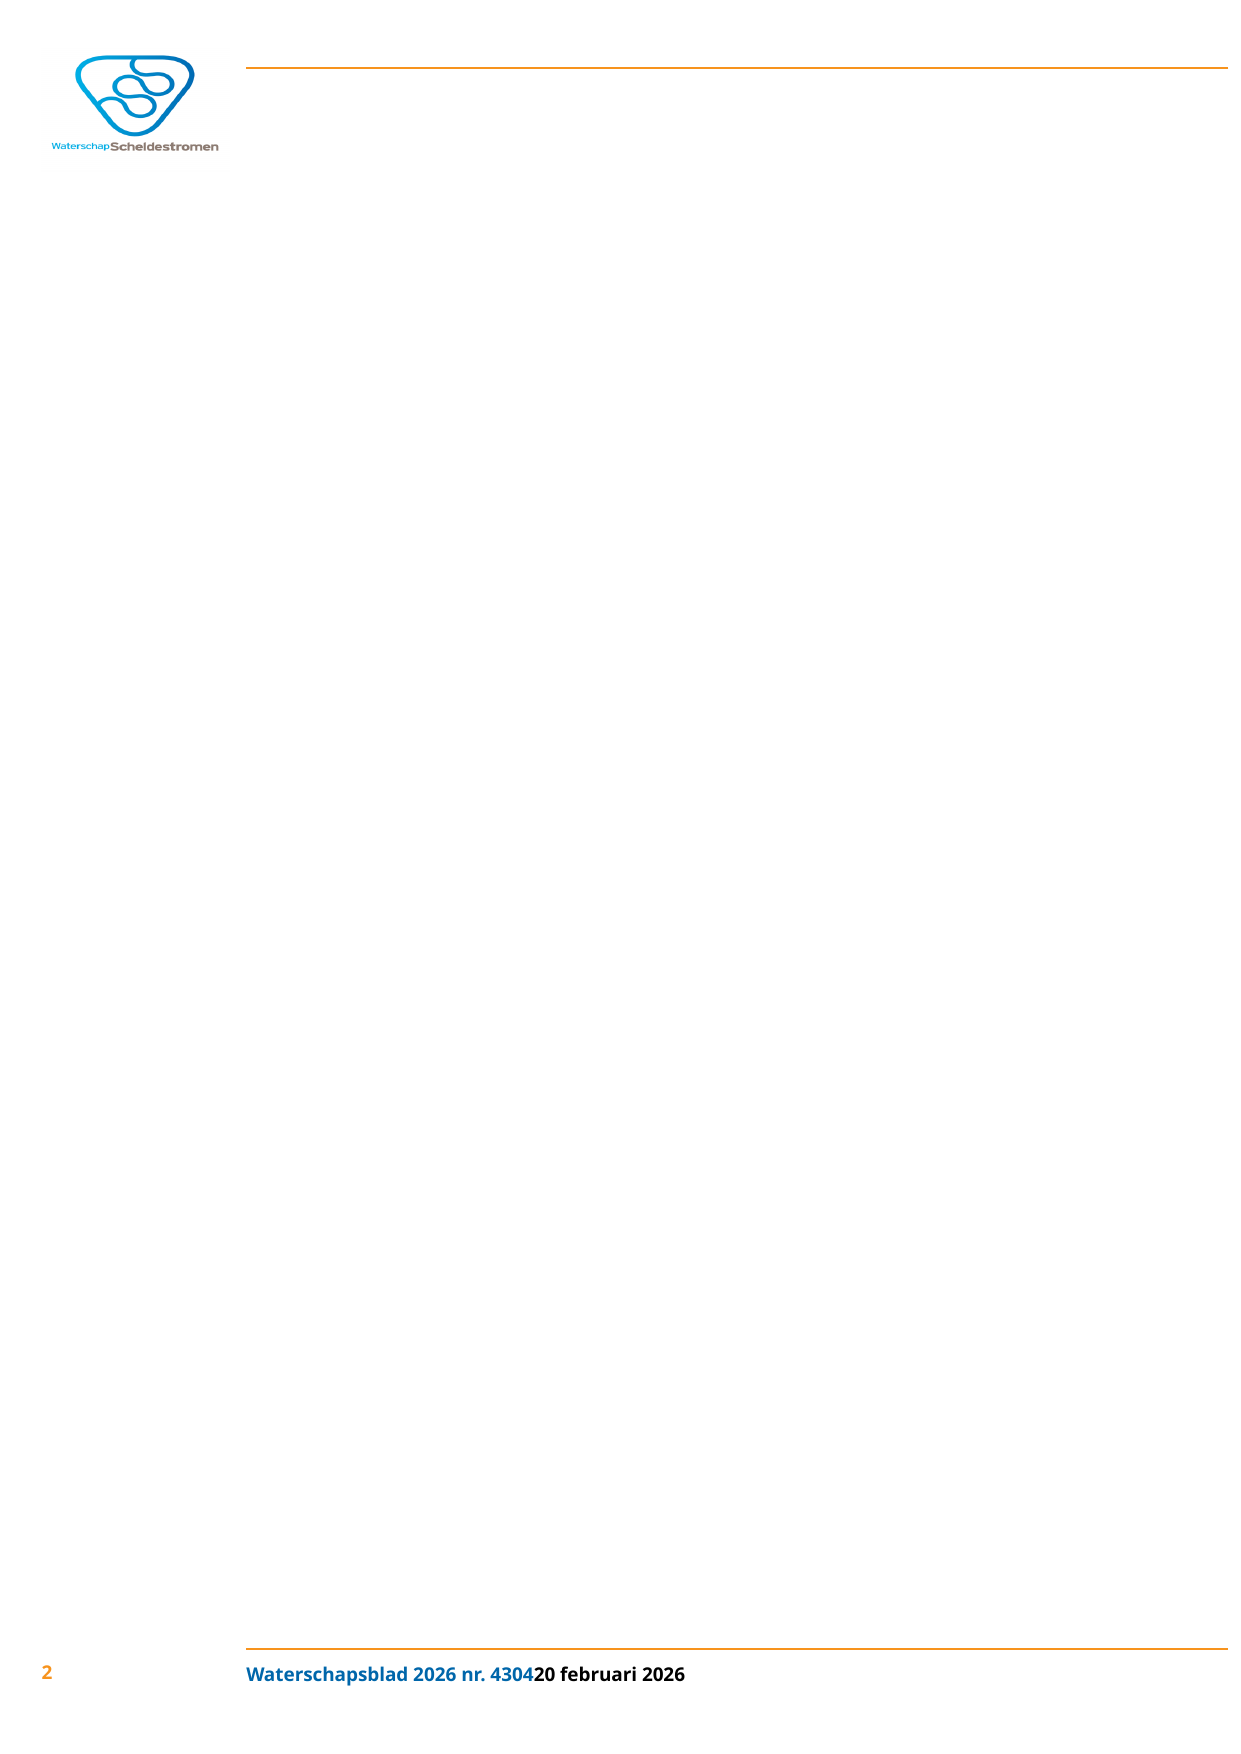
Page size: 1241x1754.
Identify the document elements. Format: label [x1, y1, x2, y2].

picture [41, 47, 231, 172]
